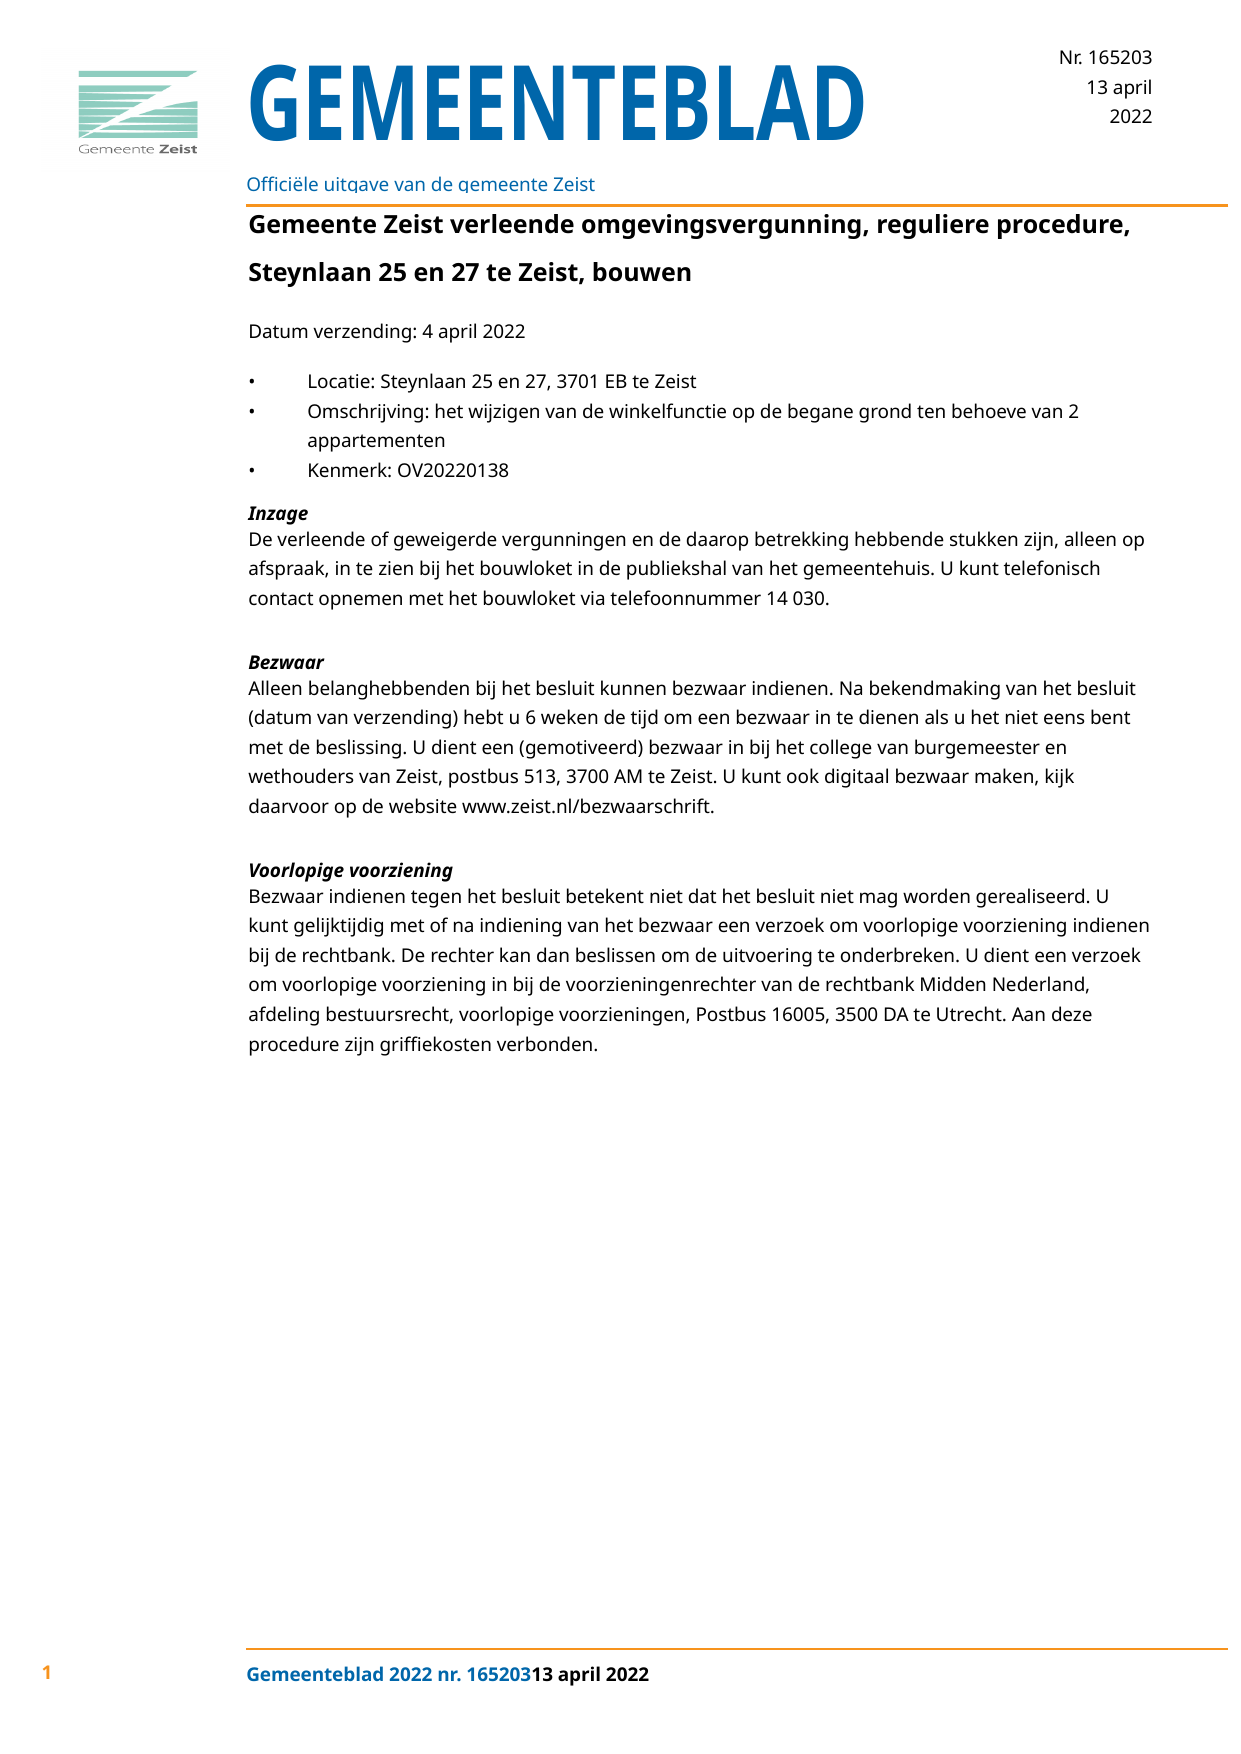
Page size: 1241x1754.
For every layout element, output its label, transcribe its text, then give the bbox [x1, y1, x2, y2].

text Datum verzending: 4 april 2022 [248, 318, 1152, 344]
text De verleende of geweigerde vergunningen en de daarop betrekking hebbende stukken zijn, alleen op afspraak, in te zien bij het bouwloket in de publiekshal van het gemeentehuis. U kunt telefonisch contact opnemen met het bouwloket via telefoonnummer 14 030. [248, 526, 1152, 611]
text Gemeente Zeist verleende omgevingsvergunning, reguliere procedure, Steynlaan 25 en 27 te Zeist, bouwen [248, 207, 1152, 288]
list Locatie: Steynlaan 25 en 27, 3701 EB te Zeist [248, 368, 1152, 394]
text Alleen belanghebbenden bij het besluit kunnen bezwaar indienen. Na bekendmaking van het besluit (datum van verzending) hebt u 6 weken de tijd om een bezwaar in te dienen als u het niet eens bent met de beslissing. U dient een (gemotiveerd) bezwaar in bij het college van burgemeester en wethouders van Zeist, postbus 513, 3700 AM te Zeist. U kunt ook digitaal bezwaar maken, kijk daarvoor op de website www.zeist.nl/bezwaarschrift. [248, 675, 1152, 819]
text Inzage [248, 500, 1152, 526]
list Kenmerk: OV20220138 [248, 457, 1152, 483]
list Omschrijving: het wijzigen van de winkelfunctie op de begane grond ten behoeve van 2 appartementen [248, 398, 1152, 453]
picture [41, 47, 231, 172]
text Bezwaar indienen tegen het besluit betekent niet dat het besluit niet mag worden gerealiseerd. U kunt gelijktijdig met of na indiening van het bezwaar een verzoek om voorlopige voorziening indienen bij de rechtbank. De rechter kan dan beslissen om de uitvoering te onderbreken. U dient een verzoek om voorlopige voorziening in bij de voorzieningenrechter van de rechtbank Midden Nederland, afdeling bestuursrecht, voorlopige voorzieningen, Postbus 16005, 3500 DA te Utrecht. Aan deze procedure zijn griffiekosten verbonden. [248, 883, 1152, 1056]
text Voorlopige voorziening [248, 857, 1152, 883]
text Bezwaar [248, 649, 1152, 675]
